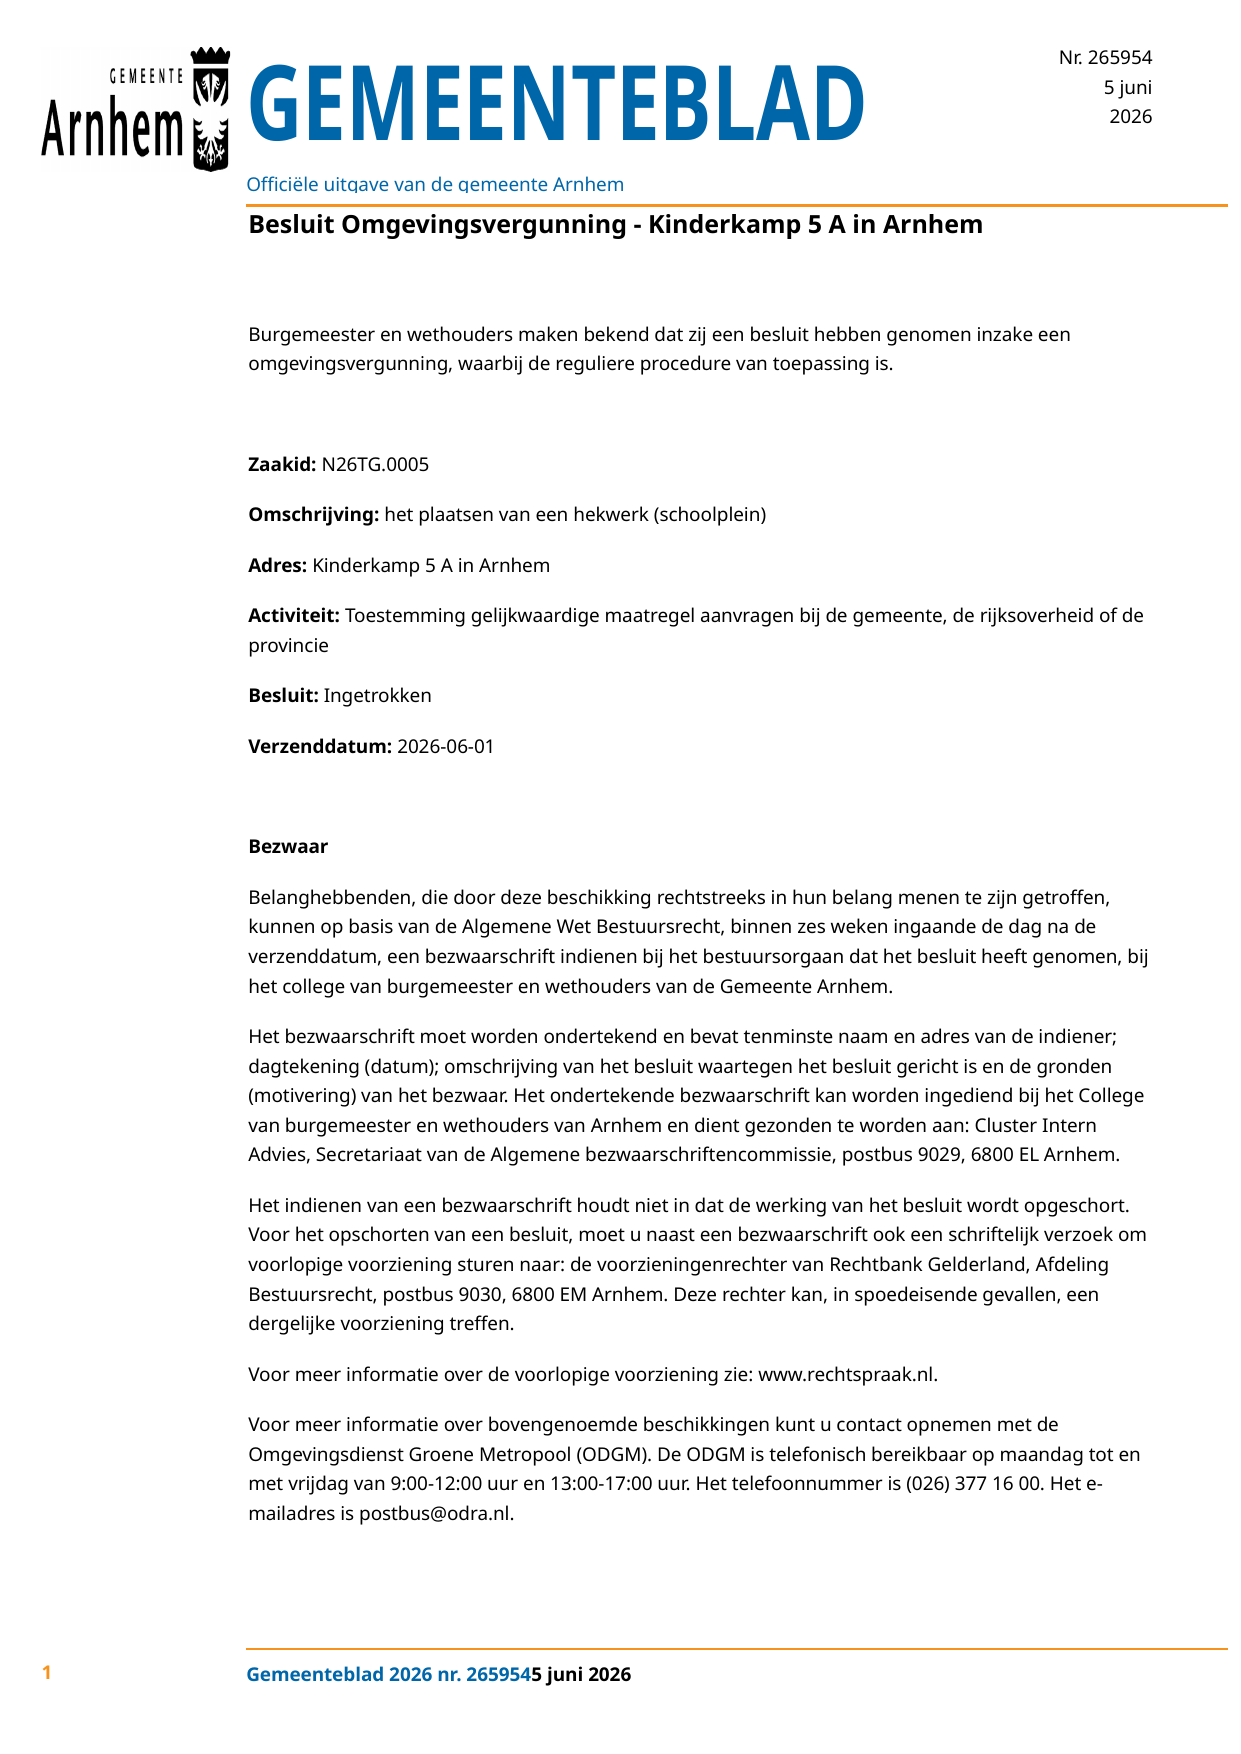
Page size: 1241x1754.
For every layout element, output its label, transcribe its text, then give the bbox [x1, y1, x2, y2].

text Voor meer informatie over bovengenoemde beschikkingen kunt u contact opnemen met de Omgevingsdienst Groene Metropool (ODGM). De ODGM is telefonisch bereikbaar op maandag tot en met vrijdag van 9:00-12:00 uur en 13:00-17:00 uur. Het telefoonnummer is (026) 377 16 00. Het e-mailadres is postbus@odra.nl. [248, 1411, 1152, 1526]
text Het indienen van een bezwaarschrift houdt niet in dat de werking van het besluit wordt opgeschort. Voor het opschorten van een besluit, moet u naast een bezwaarschrift ook een schriftelijk verzoek om voorlopige voorziening sturen naar: de voorzieningenrechter van Rechtbank Gelderland, Afdeling Bestuursrecht, postbus 9030, 6800 EM Arnhem. Deze rechter kan, in spoedeisende gevallen, een dergelijke voorziening treffen. [248, 1192, 1152, 1336]
text Adres: Kinderkamp 5 A in Arnhem [248, 552, 1152, 578]
text Voor meer informatie over de voorlopige voorziening zie: www.rechtspraak.nl. [248, 1361, 1152, 1386]
picture [41, 47, 231, 172]
text Belanghebbenden, die door deze beschikking rechtstreeks in hun belang menen te zijn getroffen, kunnen op basis van de Algemene Wet Bestuursrecht, binnen zes weken ingaande de dag na de verzenddatum, een bezwaarschrift indienen bij het bestuursorgaan dat het besluit heeft genomen, bij het college van burgemeester en wethouders van de Gemeente Arnhem. [248, 884, 1152, 998]
text Verzenddatum: 2026-06-01 [248, 733, 1152, 758]
text Het bezwaarschrift moet worden ondertekend en bevat tenminste naam en adres van de indiener; dagtekening (datum); omschrijving van het besluit waartegen het besluit gericht is en de gronden (motivering) van het bezwaar. Het ondertekende bezwaarschrift kan worden ingediend bij het College van burgemeester en wethouders van Arnhem en dient gezonden te worden aan: Cluster Intern Advies, Secretariaat van de Algemene bezwaarschriftencommissie, postbus 9029, 6800 EL Arnhem. [248, 1023, 1152, 1167]
text Besluit Omgevingsvergunning - Kinderkamp 5 A in Arnhem [248, 207, 1152, 241]
text Bezwaar [248, 834, 1152, 859]
text Activiteit: Toestemming gelijkwaardige maatregel aanvragen bij de gemeente, de rijksoverheid of de provincie [248, 602, 1152, 658]
text Besluit: Ingetrokken [248, 682, 1152, 708]
text Omschrijving: het plaatsen van een hekwerk (schoolplein) [248, 502, 1152, 527]
text Burgemeester en wethouders maken bekend dat zij een besluit hebben genomen inzake een omgevingsvergunning, waarbij de reguliere procedure van toepassing is. [248, 321, 1152, 376]
text Zaakid: N26TG.0005 [248, 451, 1152, 477]
